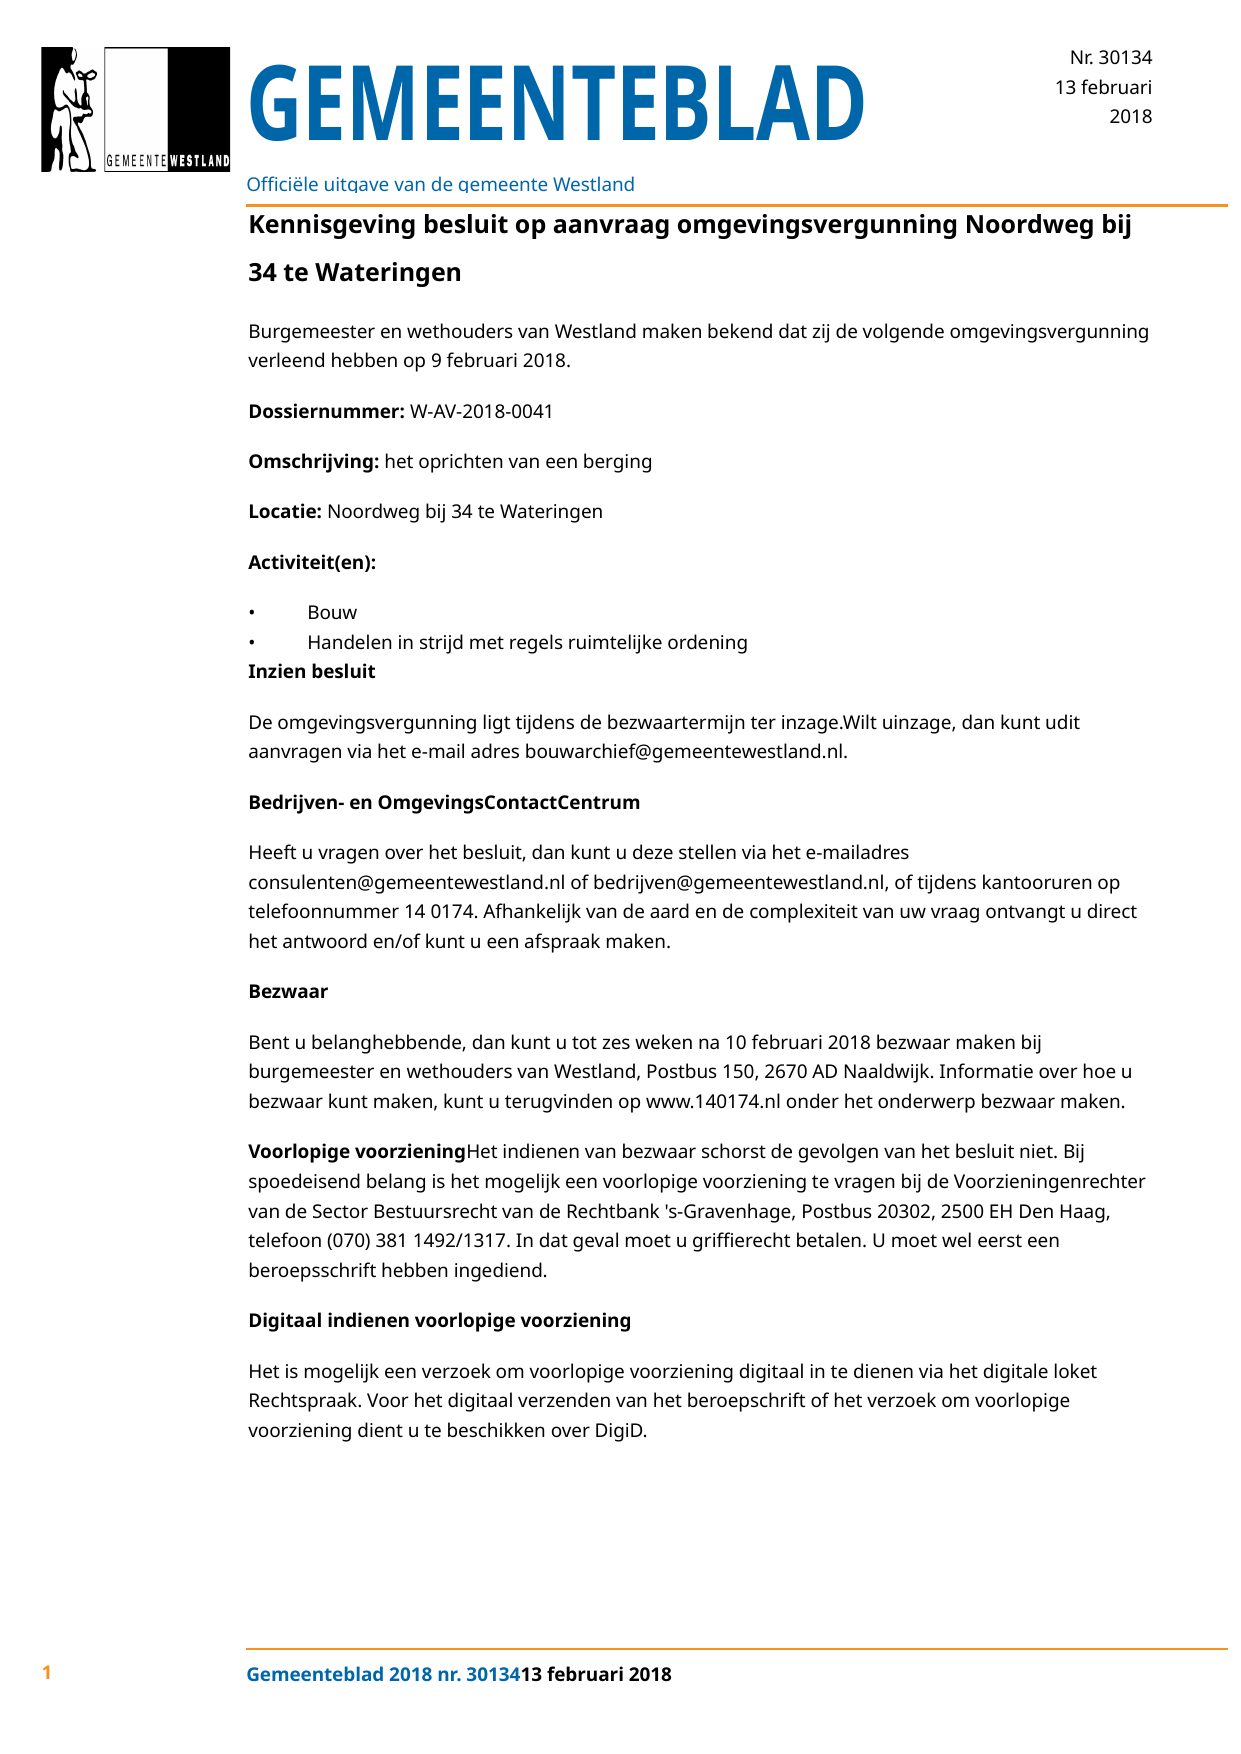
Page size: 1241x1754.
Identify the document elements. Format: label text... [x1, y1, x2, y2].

text Voorlopige voorzieningHet indienen van bezwaar schorst de gevolgen van het besluit niet. Bij spoedeisend belang is het mogelijk een voorlopige voorziening te vragen bij de Voorzieningenrechter van de Sector Bestuursrecht van de Rechtbank 's-Gravenhage, Postbus 20302, 2500 EH Den Haag, telefoon (070) 381 1492/1317. In dat geval moet u griffierecht betalen. U moet wel eerst een beroepsschrift hebben ingediend. [248, 1139, 1152, 1283]
text Dossiernummer: W-AV-2018-0041 [248, 398, 1152, 424]
text Bent u belanghebbende, dan kunt u tot zes weken na 10 februari 2018 bezwaar maken bij burgemeester en wethouders van Westland, Postbus 150, 2670 AD Naaldwijk. Informatie over hoe u bezwaar kunt maken, kunt u terugvinden op www.140174.nl onder het onderwerp bezwaar maken. [248, 1029, 1152, 1114]
text Inzien besluit [248, 659, 1152, 684]
text Het is mogelijk een verzoek om voorlopige voorziening digitaal in te dienen via het digitale loket Rechtspraak. Voor het digitaal verzenden van het beroepschrift of het verzoek om voorlopige voorziening dient u te beschikken over DigiD. [248, 1358, 1152, 1443]
text Kennisgeving besluit op aanvraag omgevingsvergunning Noordweg bij 34 te Wateringen [248, 207, 1152, 288]
text De omgevingsvergunning ligt tijdens de bezwaartermijn ter inzage.Wilt uinzage, dan kunt udit aanvragen via het e-mail adres bouwarchief@gemeentewestland.nl. [248, 709, 1152, 764]
list Bouw [248, 599, 1152, 625]
list Handelen in strijd met regels ruimtelijke ordening [248, 629, 1152, 655]
text Burgemeester en wethouders van Westland maken bekend dat zij de volgende omgevingsvergunning verleend hebben op 9 februari 2018. [248, 318, 1152, 373]
picture [41, 47, 231, 172]
text Activiteit(en): [248, 549, 1152, 575]
text Locatie: Noordweg bij 34 te Wateringen [248, 499, 1152, 524]
text Omschrijving: het oprichten van een berging [248, 448, 1152, 474]
text Bezwaar [248, 979, 1152, 1004]
text Bedrijven- en OmgevingsContactCentrum [248, 789, 1152, 815]
text Digitaal indienen voorlopige voorziening [248, 1307, 1152, 1333]
text Heeft u vragen over het besluit, dan kunt u deze stellen via het e-mailadres consulenten@gemeentewestland.nl of bedrijven@gemeentewestland.nl, of tijdens kantooruren op telefoonnummer 14 0174. Afhankelijk van de aard en de complexiteit van uw vraag ontvangt u direct het antwoord en/of kunt u een afspraak maken. [248, 839, 1152, 954]
